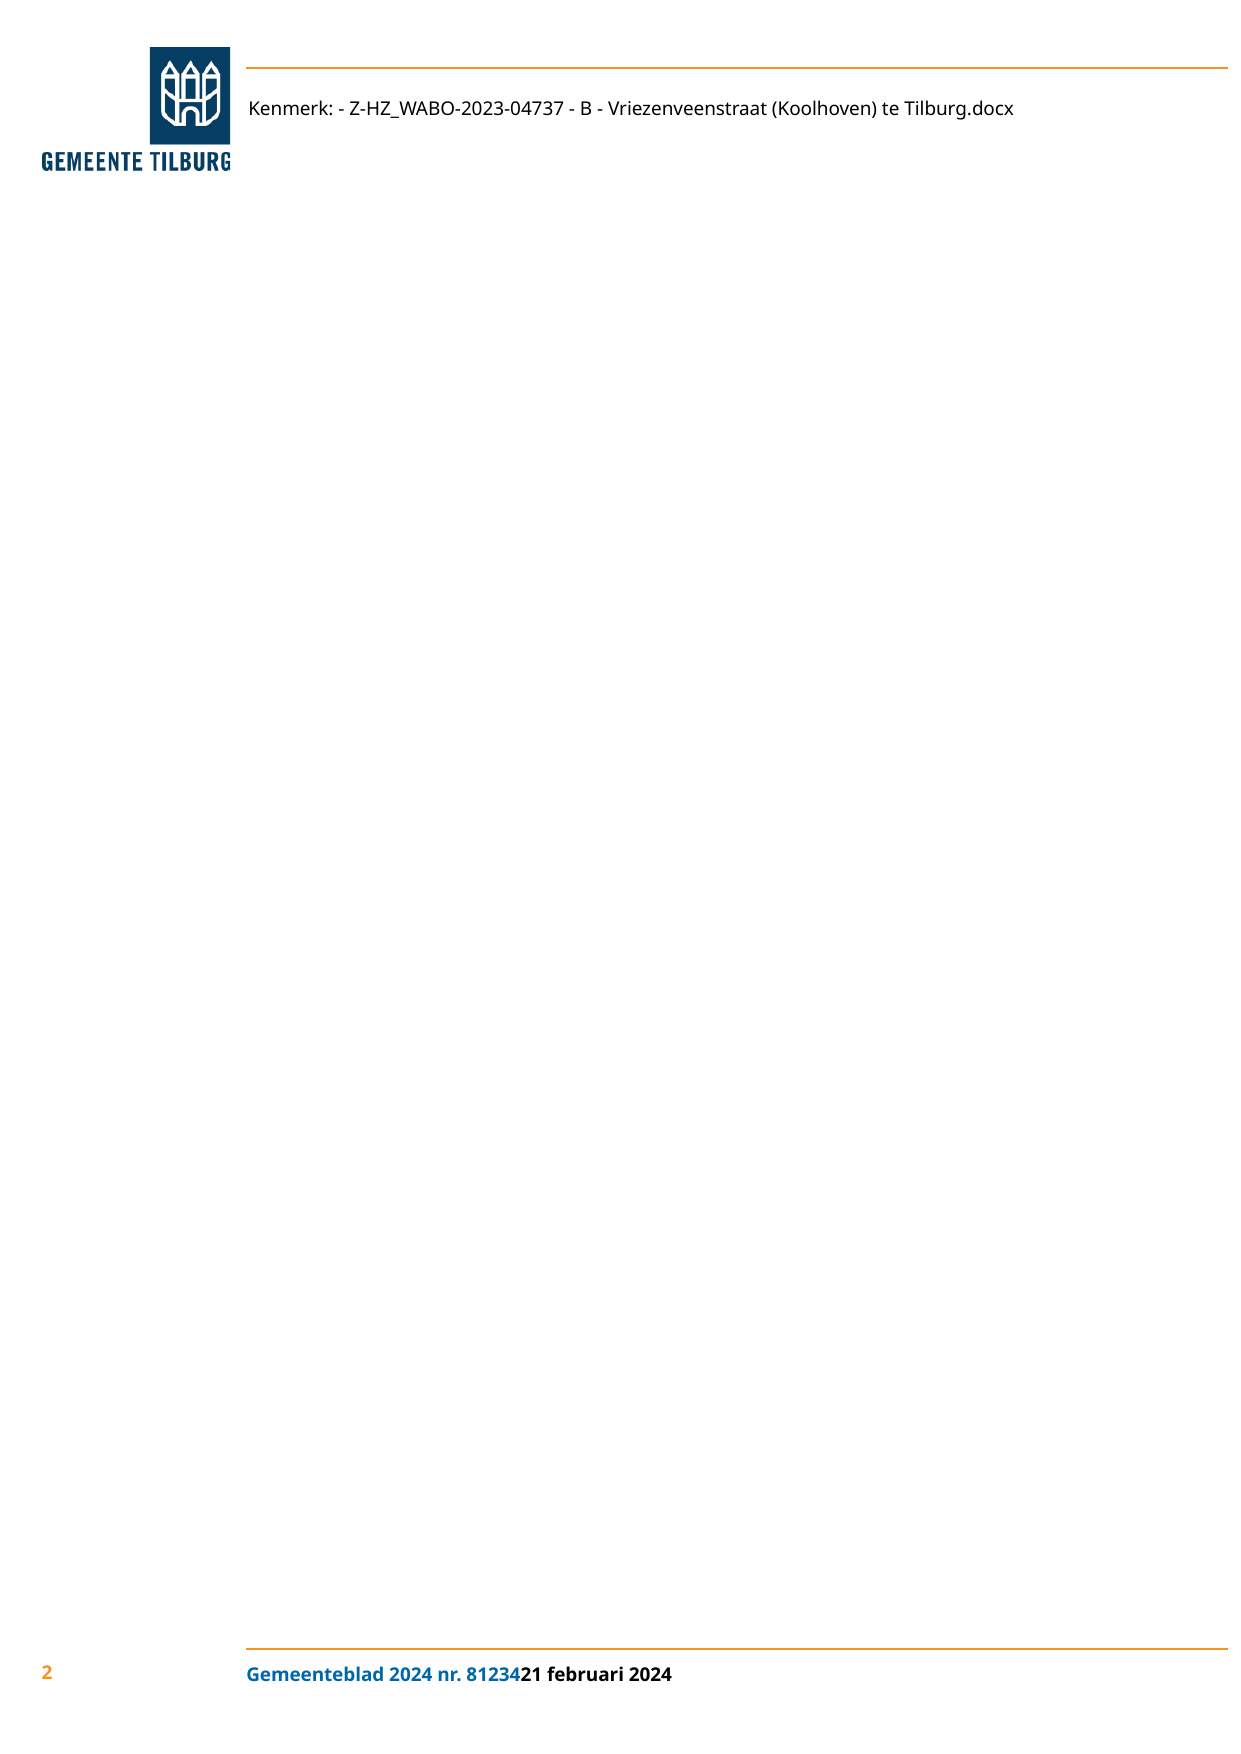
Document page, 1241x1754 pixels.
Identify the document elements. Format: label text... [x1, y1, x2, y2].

picture [41, 47, 231, 172]
text Kenmerk: - Z-HZ_WABO-2023-04737 - B - Vriezenveenstraat (Koolhoven) te Tilburg.docx [248, 95, 1152, 121]
